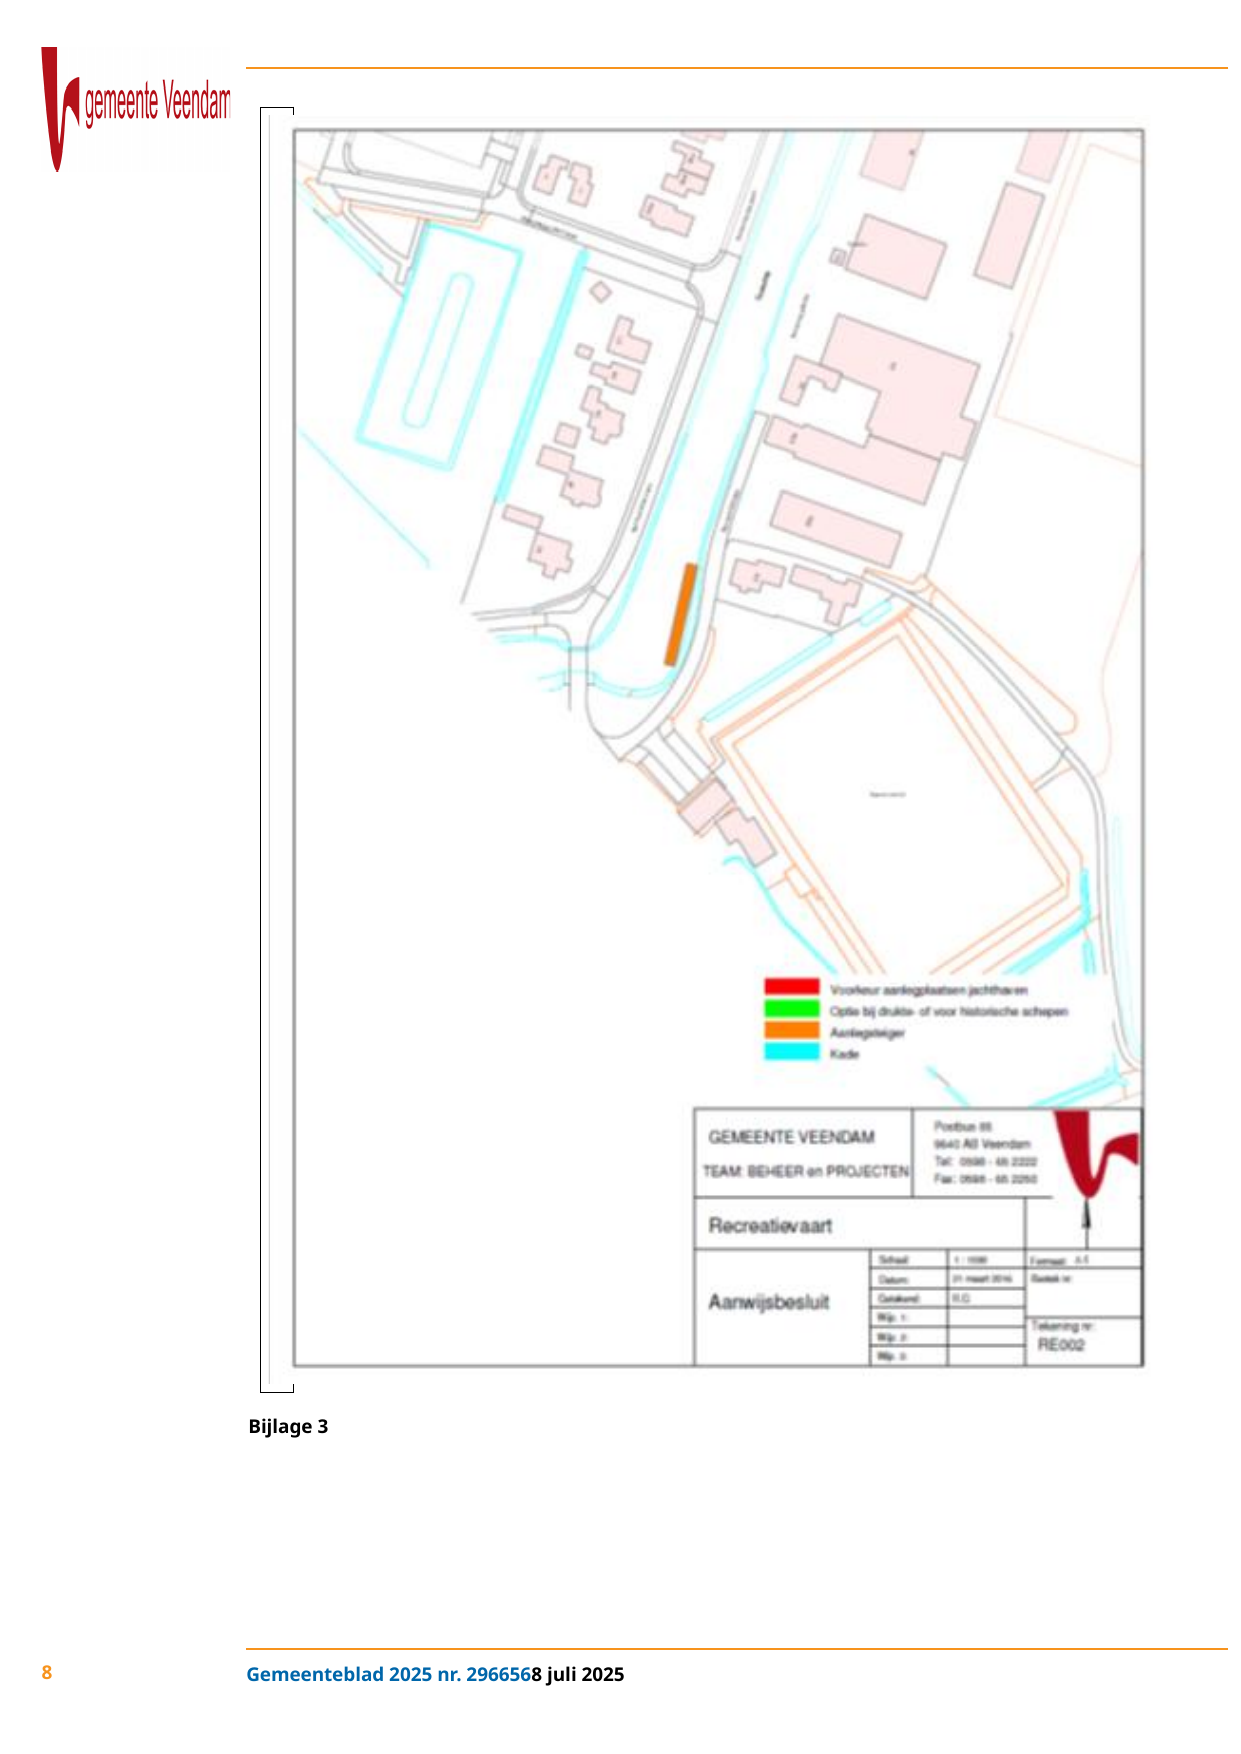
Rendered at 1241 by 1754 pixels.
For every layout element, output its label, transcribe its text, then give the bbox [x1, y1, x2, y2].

text Bijlage 3 [248, 1414, 1152, 1439]
picture [268, 115, 1173, 1384]
picture [41, 47, 231, 172]
